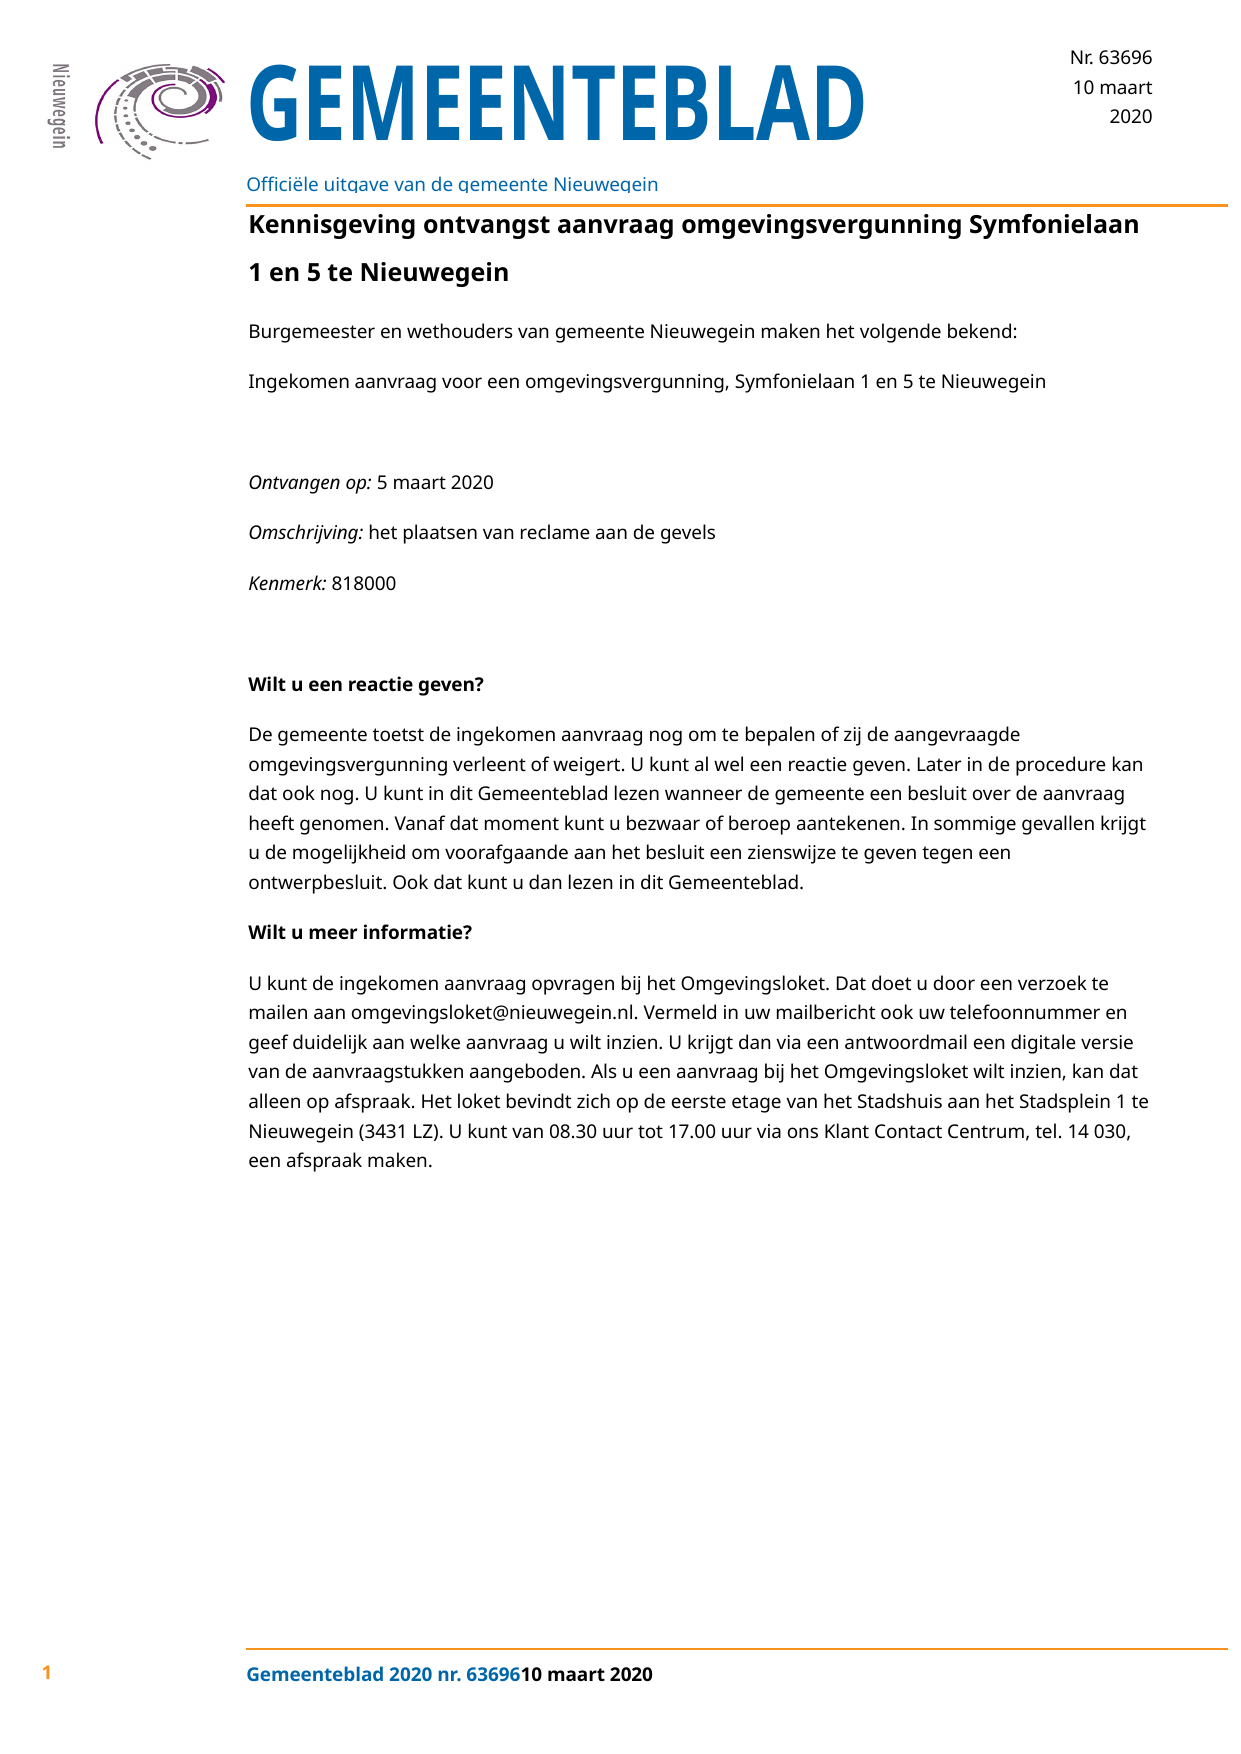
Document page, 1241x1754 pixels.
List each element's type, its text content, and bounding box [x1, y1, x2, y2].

text U kunt de ingekomen aanvraag opvragen bij het Omgevingsloket. Dat doet u door een verzoek te mailen aan omgevingsloket@nieuwegein.nl. Vermeld in uw mailbericht ook uw telefoonnummer en geef duidelijk aan welke aanvraag u wilt inzien. U krijgt dan via een antwoordmail een digitale versie van de aanvraagstukken aangeboden. Als u een aanvraag bij het Omgevingsloket wilt inzien, kan dat alleen op afspraak. Het loket bevindt zich op de eerste etage van het Stadshuis aan het Stadsplein 1 te Nieuwegein (3431 LZ). U kunt van 08.30 uur tot 17.00 uur via ons Klant Contact Centrum, tel. 14 030, een afspraak maken. [248, 970, 1152, 1173]
text Ontvangen op: 5 maart 2020 [248, 469, 1152, 495]
picture [41, 47, 231, 172]
text De gemeente toetst de ingekomen aanvraag nog om te bepalen of zij de aangevraagde omgevingsvergunning verleent of weigert. U kunt al wel een reactie geven. Later in de procedure kan dat ook nog. U kunt in dit Gemeenteblad lezen wanneer de gemeente een besluit over de aanvraag heeft genomen. Vanaf dat moment kunt u bezwaar of beroep aantekenen. In sommige gevallen krijgt u de mogelijkheid om voorafgaande aan het besluit een zienswijze te geven tegen een ontwerpbesluit. Ook dat kunt u dan lezen in dit Gemeenteblad. [248, 721, 1152, 895]
text Omschrijving: het plaatsen van reclame aan de gevels [248, 519, 1152, 545]
text Wilt u meer informatie? [248, 919, 1152, 945]
text Kenmerk: 818000 [248, 570, 1152, 596]
text Wilt u een reactie geven? [248, 671, 1152, 697]
text Burgemeester en wethouders van gemeente Nieuwegein maken het volgende bekend: [248, 318, 1152, 344]
text Ingekomen aanvraag voor een omgevingsvergunning, Symfonielaan 1 en 5 te Nieuwegein [248, 368, 1152, 394]
text Kennisgeving ontvangst aanvraag omgevingsvergunning Symfonielaan 1 en 5 te Nieuwegein [248, 207, 1152, 288]
